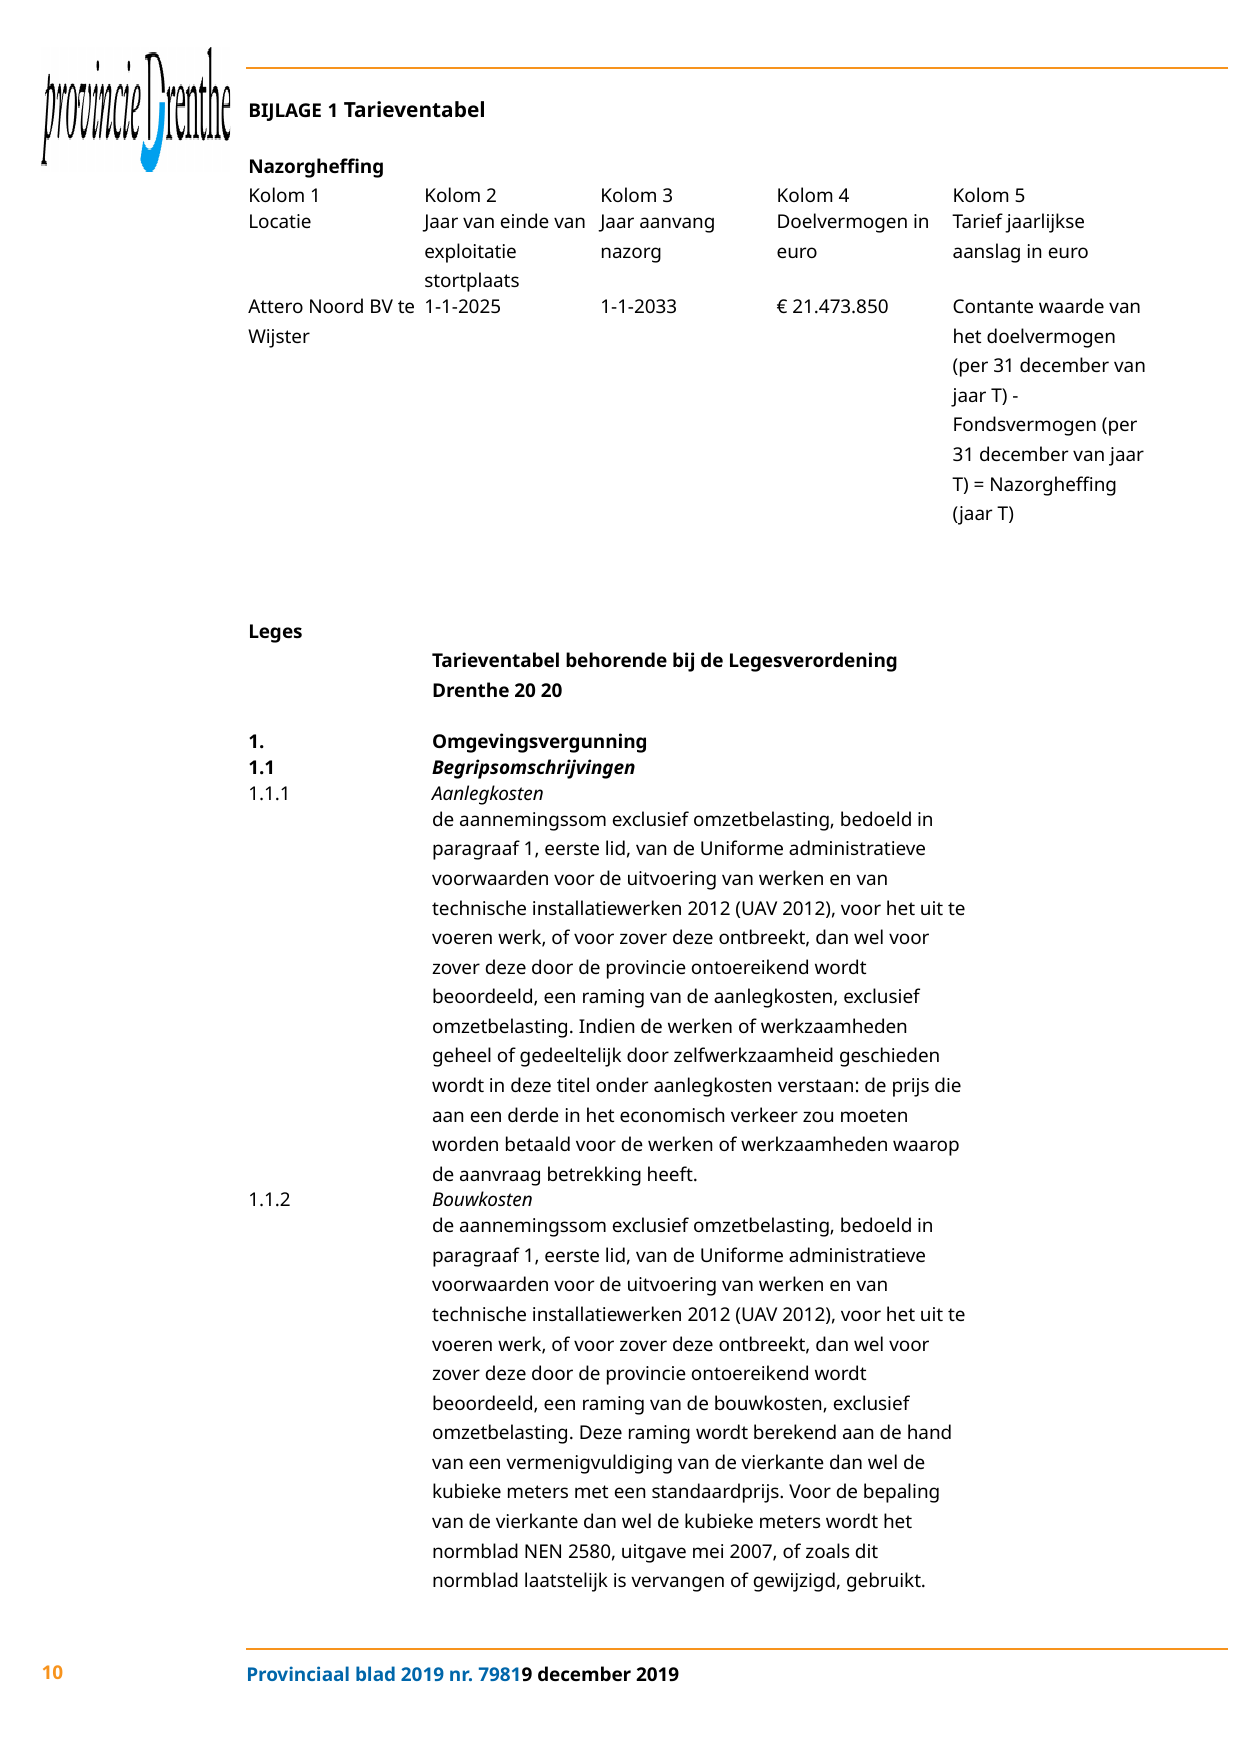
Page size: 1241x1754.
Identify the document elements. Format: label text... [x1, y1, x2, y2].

table_cell [968, 780, 1152, 806]
table_cell Attero Noord BV te Wijster [248, 293, 424, 526]
table_cell 1.1.2 [248, 1187, 432, 1212]
table_cell [968, 755, 1152, 780]
table_header Kolom 5 [953, 183, 1152, 208]
table_cell Begripsomschrijvingen [432, 755, 968, 780]
table_header Kolom 2 [424, 183, 600, 208]
table_cell [248, 703, 432, 729]
text Nazorgheffing [248, 153, 1152, 179]
table_cell Locatie [248, 208, 424, 293]
table_cell de aannemingssom exclusief omzetbelasting, bedoeld in paragraaf 1, eerste lid, van de Uniforme administratieve voorwaarden voor de uitvoering van werken en van technische installatiewerken 2012 (UAV 2012), voor het uit te voeren werk, of voor zover deze ontbreekt, dan wel voor zover deze door de provincie ontoereikend wordt beoordeeld, een raming van de aanlegkosten, exclusief omzetbelasting. Indien de werken of werkzaamheden geheel of gedeeltelijk door zelfwerkzaamheid geschieden wordt in deze titel onder aanlegkosten verstaan: de prijs die aan een derde in het economisch verkeer zou moeten worden betaald voor de werken of werkzaamheden waarop de aanvraag betrekking heeft. [432, 806, 968, 1187]
table_cell [968, 703, 1152, 729]
table_cell 1.1.1 [248, 780, 432, 806]
table_cell [248, 1213, 432, 1593]
table_header Tarieventabel behorende bij de Legesverordening Drenthe 20 20 [432, 648, 968, 703]
table_cell Bouwkosten [432, 1187, 968, 1212]
table_cell [968, 806, 1152, 1187]
table_cell de aannemingssom exclusief omzetbelasting, bedoeld in paragraaf 1, eerste lid, van de Uniforme administratieve voorwaarden voor de uitvoering van werken en van technische installatiewerken 2012 (UAV 2012), voor het uit te voeren werk, of voor zover deze ontbreekt, dan wel voor zover deze door de provincie ontoereikend wordt beoordeeld, een raming van de bouwkosten, exclusief omzetbelasting. Deze raming wordt berekend aan de hand van een vermenigvuldiging van de vierkante dan wel de kubieke meters met een standaardprijs. Voor de bepaling van de vierkante dan wel de kubieke meters wordt het normblad NEN 2580, uitgave mei 2007, of zoals dit normblad laatstelijk is vervangen of gewijzigd, gebruikt. [432, 1213, 968, 1593]
text Leges [248, 618, 1152, 644]
table_cell 1-1-2025 [424, 293, 600, 526]
table_header Kolom 1 [248, 183, 424, 208]
table_cell Doelvermogen in euro [776, 208, 952, 293]
table_header [968, 648, 1152, 703]
table_cell Contante waarde van het doelvermogen (per 31 december van jaar T) - Fondsvermogen (per 31 december van jaar T) = Nazorgheffing (jaar T) [953, 293, 1152, 526]
table_header Kolom 4 [776, 183, 952, 208]
table_cell € 21.473.850 [776, 293, 952, 526]
table_cell 1-1-2033 [600, 293, 776, 526]
table_cell Jaar van einde van exploitatie stortplaats [424, 208, 600, 293]
table_cell Tarief jaarlijkse aanslag in euro [953, 208, 1152, 293]
table_cell 1.1 [248, 755, 432, 780]
table_cell [968, 1187, 1152, 1212]
table_cell Jaar aanvang nazorg [600, 208, 776, 293]
table_header Kolom 3 [600, 183, 776, 208]
table_cell 1. [248, 729, 432, 754]
picture [41, 47, 231, 172]
table_header [248, 648, 432, 703]
table_cell [968, 729, 1152, 754]
table_cell [432, 703, 968, 729]
text BIJLAGE 1 Tarieventabel [248, 95, 1152, 123]
table_cell Aanlegkosten [432, 780, 968, 806]
table_cell [968, 1213, 1152, 1593]
table_cell Omgevingsvergunning [432, 729, 968, 754]
table_cell [248, 806, 432, 1187]
